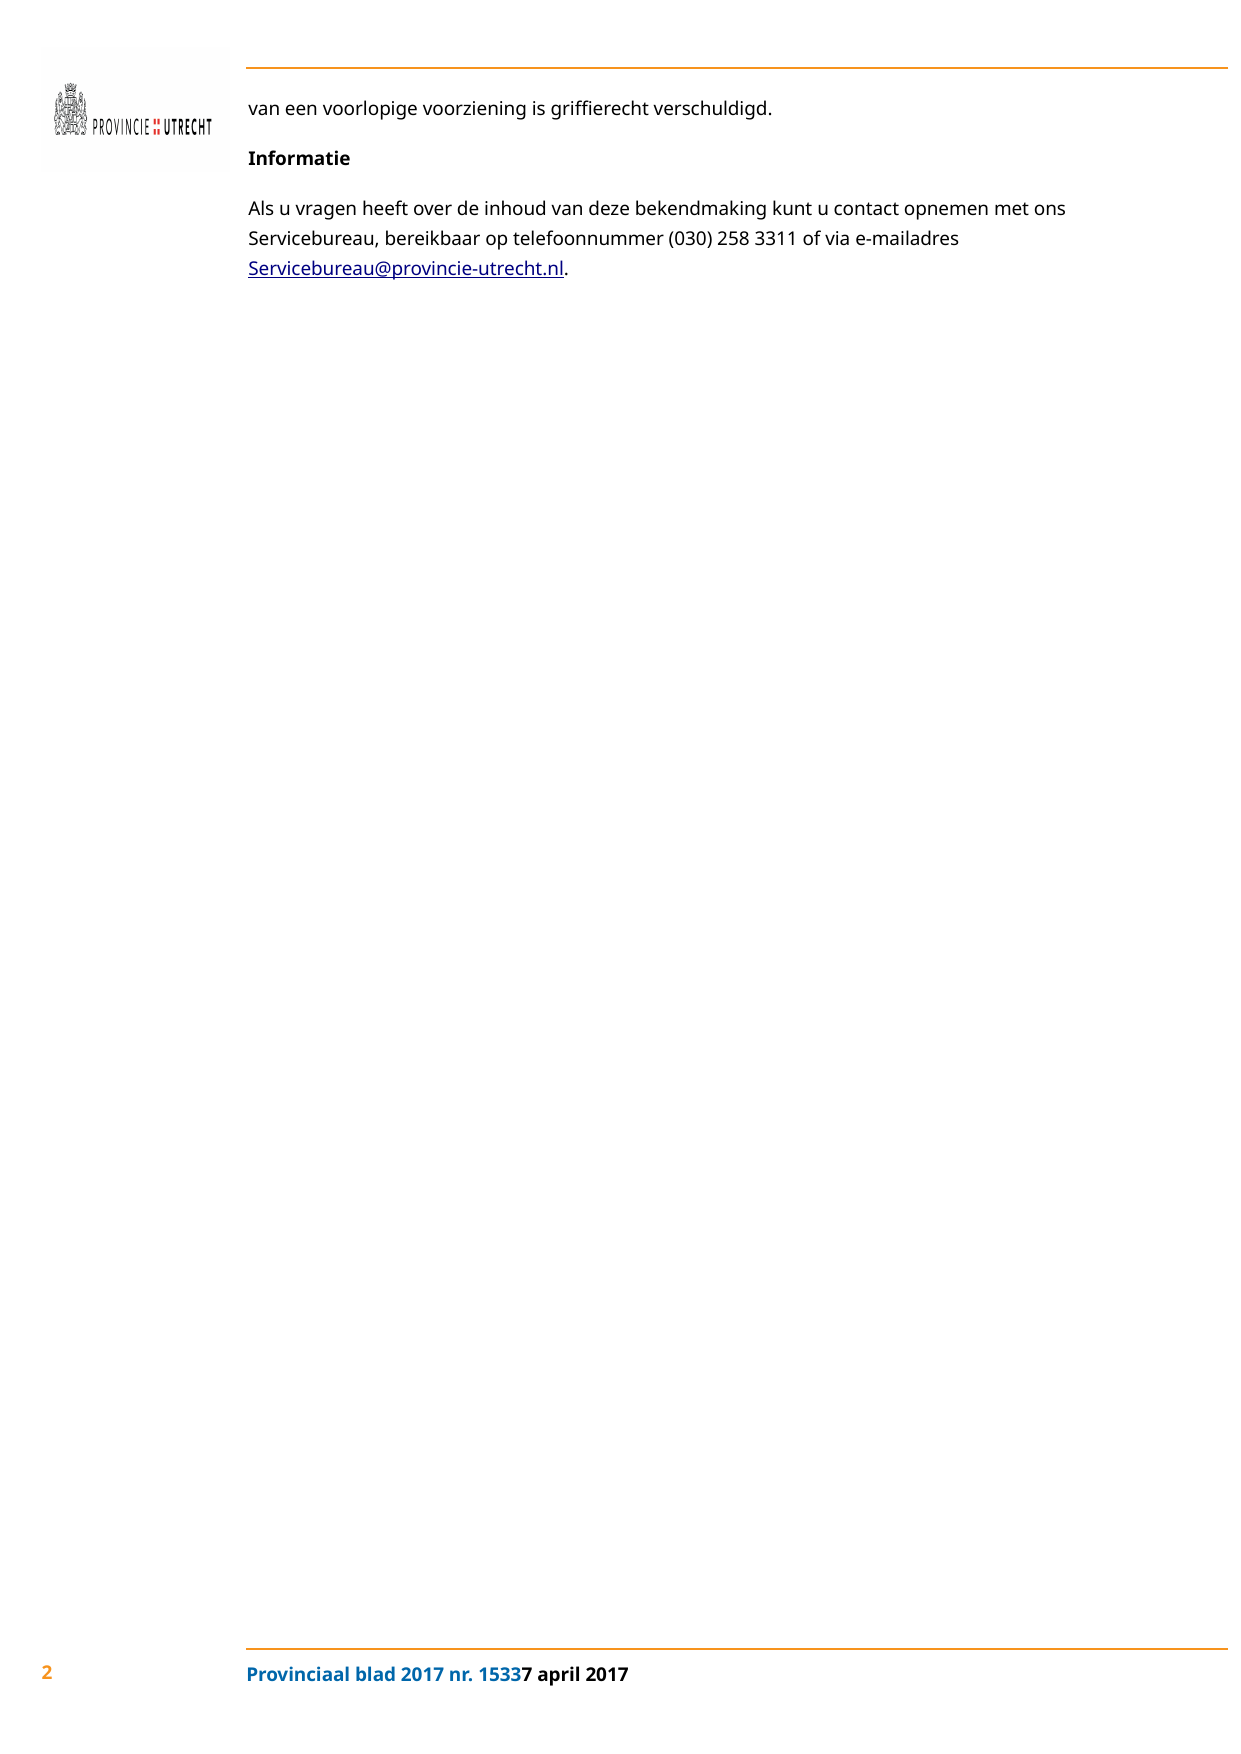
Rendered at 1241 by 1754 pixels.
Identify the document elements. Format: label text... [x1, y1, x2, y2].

picture [41, 47, 231, 172]
text van een voorlopige voorziening is griffierecht verschuldigd. [248, 95, 1152, 121]
text Informatie [248, 145, 1152, 171]
text Als u vragen heeft over de inhoud van deze bekendmaking kunt u contact opnemen met ons Servicebureau, bereikbaar op telefoonnummer (030) 258 3311 of via e-mailadres Servicebureau@provincie-utrecht.nl. [248, 196, 1152, 281]
